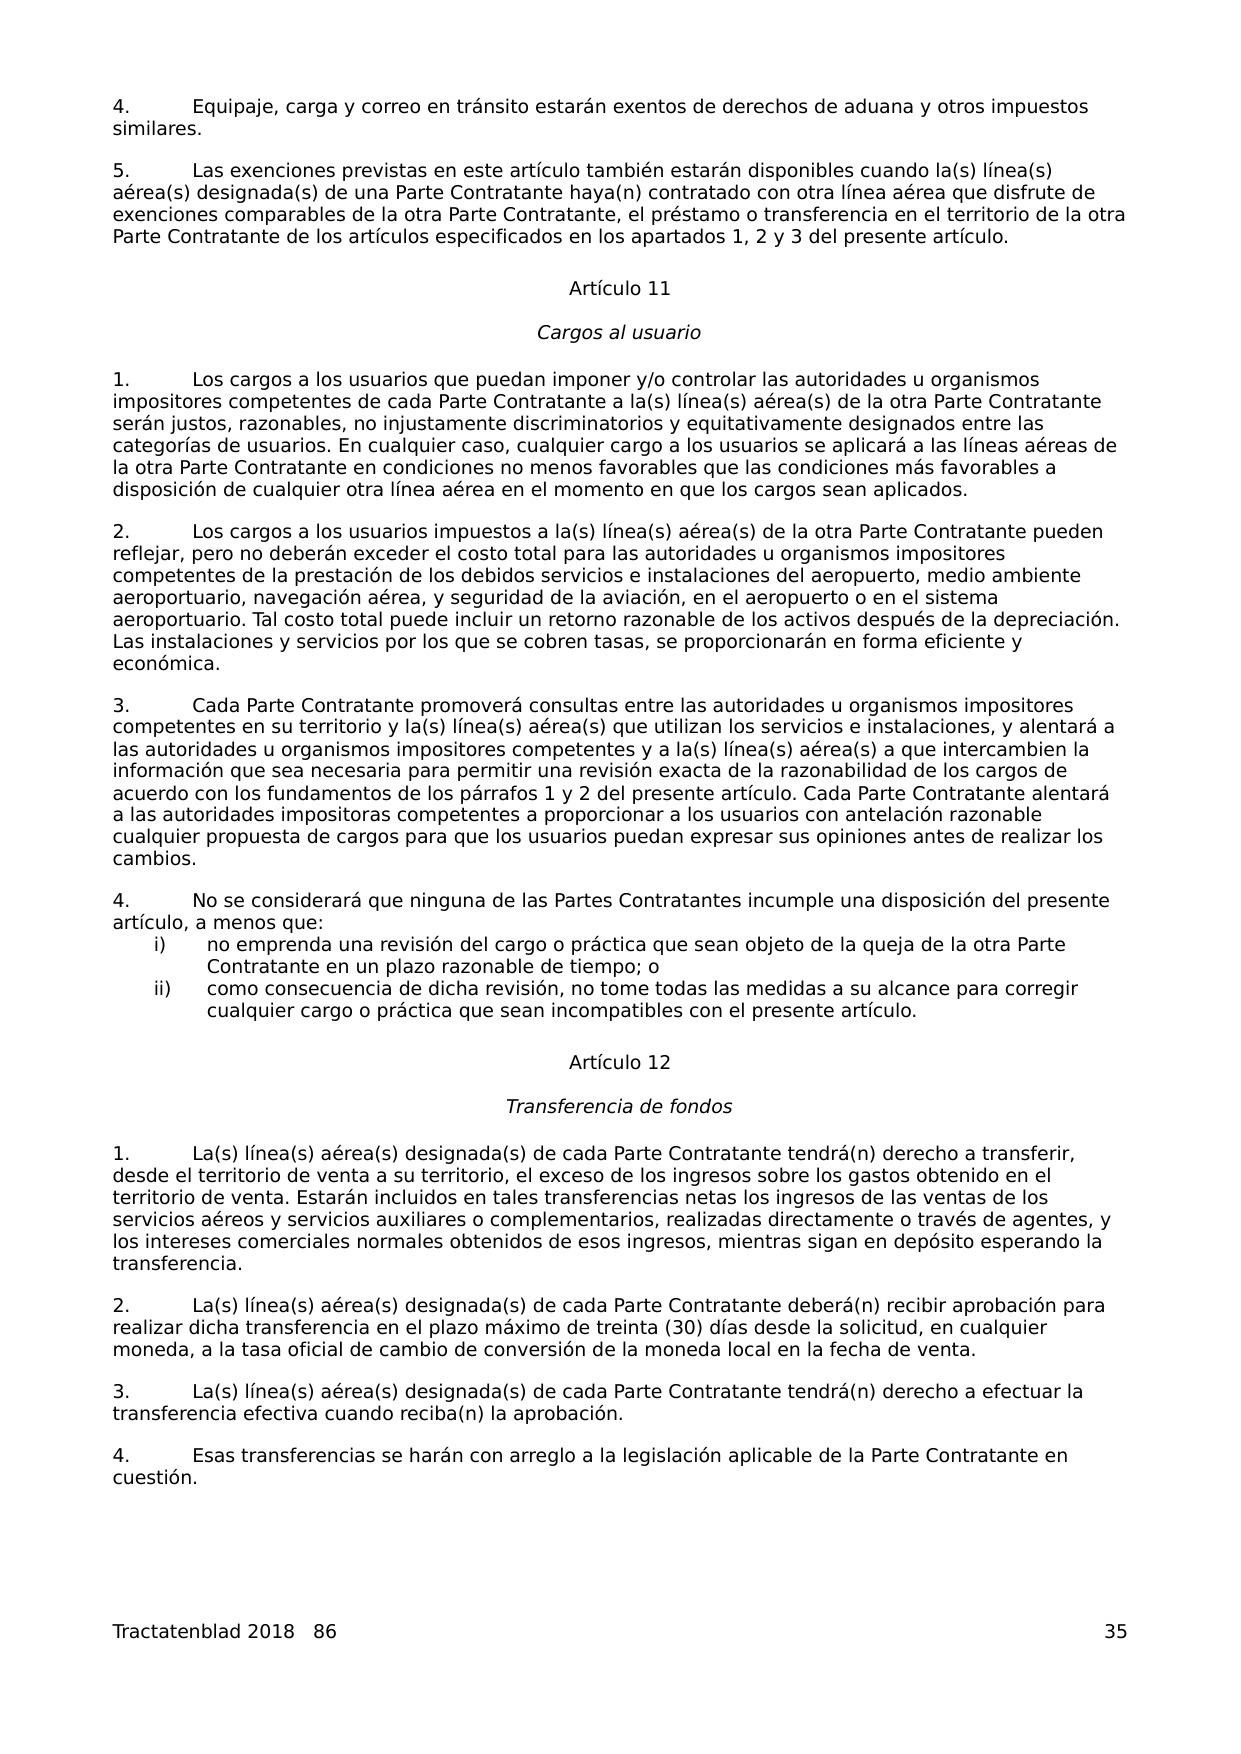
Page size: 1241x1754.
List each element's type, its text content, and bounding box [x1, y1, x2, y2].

text 4. Equipaje, carga y correo en tránsito estarán exentos de derechos de aduana y otros impuestos similares. [112, 96, 1128, 140]
text 5. Las exenciones previstas en este artículo también estarán disponibles cuando la(s) línea(s) aérea(s) designada(s) de una Parte Contratante haya(n) contratado con otra línea aérea que disfrute de exenciones comparables de la otra Parte Contratante, el préstamo o transferencia en el territorio de la otra Parte Contratante de los artículos especificados en los apartados 1, 2 y 3 del presente artículo. [112, 160, 1128, 248]
text 1. La(s) línea(s) aérea(s) designada(s) de cada Parte Contratante tendrá(n) derecho a transferir, desde el territorio de venta a su territorio, el exceso de los ingresos sobre los gastos obtenido en el territorio de venta. Estarán incluidos en tales transferencias netas los ingresos de las ventas de los servicios aéreos y servicios auxiliares o complementarios, realizadas directamente o través de agentes, y los intereses comerciales normales obtenidos de esos ingresos, mientras sigan en depósito esperando la transferencia. [112, 1143, 1128, 1275]
text 4. No se considerará que ninguna de las Partes Contratantes incumple una disposición del presente artículo, a menos que: [112, 890, 1128, 934]
text 3. La(s) línea(s) aérea(s) designada(s) de cada Parte Contratante tendrá(n) derecho a efectuar la transferencia efectiva cuando reciba(n) la aprobación. [112, 1381, 1128, 1425]
text 1. Los cargos a los usuarios que puedan imponer y/o controlar las autoridades u organismos impositores competentes de cada Parte Contratante a la(s) línea(s) aérea(s) de la otra Parte Contratante serán justos, razonables, no injustamente discriminatorios y equitativamente designados entre las categorías de usuarios. En cualquier caso, cualquier cargo a los usuarios se aplicará a las líneas aéreas de la otra Parte Contratante en condiciones no menos favorables que las condiciones más favorables a disposición de cualquier otra línea aérea en el momento en que los cargos sean aplicados. [112, 369, 1128, 501]
text ii) como consecuencia de dicha revisión, no tome todas las medidas a su alcance para corregir cualquier cargo o práctica que sean incompatibles con el presente artículo. [153, 978, 1128, 1022]
text i) no emprenda una revisión del cargo o práctica que sean objeto de la queja de la otra Parte Contratante en un plazo razonable de tiempo; o [153, 934, 1128, 978]
text 2. La(s) línea(s) aérea(s) designada(s) de cada Parte Contratante deberá(n) recibir aprobación para realizar dicha transferencia en el plazo máximo de treinta (30) días desde la solicitud, en cualquier moneda, a la tasa oficial de cambio de conversión de la moneda local en la fecha de venta. [112, 1295, 1128, 1361]
text 3. Cada Parte Contratante promoverá consultas entre las autoridades u organismos impositores competentes en su territorio y la(s) línea(s) aérea(s) que utilizan los servicios e instalaciones, y alentará a las autoridades u organismos impositores competentes y a la(s) línea(s) aérea(s) a que intercambien la información que sea necesaria para permitir una revisión exacta de la razonabilidad de los cargos de acuerdo con los fundamentos de los párrafos 1 y 2 del presente artículo. Cada Parte Contratante alentará a las autoridades impositoras competentes a proporcionar a los usuarios con antelación razonable cualquier propuesta de cargos para que los usuarios puedan expresar sus opiniones antes de realizar los cambios. [112, 694, 1128, 870]
subtitle Artículo 12 Transferencia de fondos [112, 1052, 1128, 1118]
text 2. Los cargos a los usuarios impuestos a la(s) línea(s) aérea(s) de la otra Parte Contratante pueden reflejar, pero no deberán exceder el costo total para las autoridades u organismos impositores competentes de la prestación de los debidos servicios e instalaciones del aeropuerto, medio ambiente aeroportuario, navegación aérea, y seguridad de la aviación, en el aeropuerto o en el sistema aeroportuario. Tal costo total puede incluir un retorno razonable de los activos después de la depreciación. Las instalaciones y servicios por los que se cobren tasas, se proporcionarán en forma eficiente y económica. [112, 521, 1128, 674]
subtitle Artículo 11 Cargos al usuario [112, 278, 1128, 344]
text 4. Esas transferencias se harán con arreglo a la legislación aplicable de la Parte Contratante en cuestión. [112, 1445, 1128, 1489]
